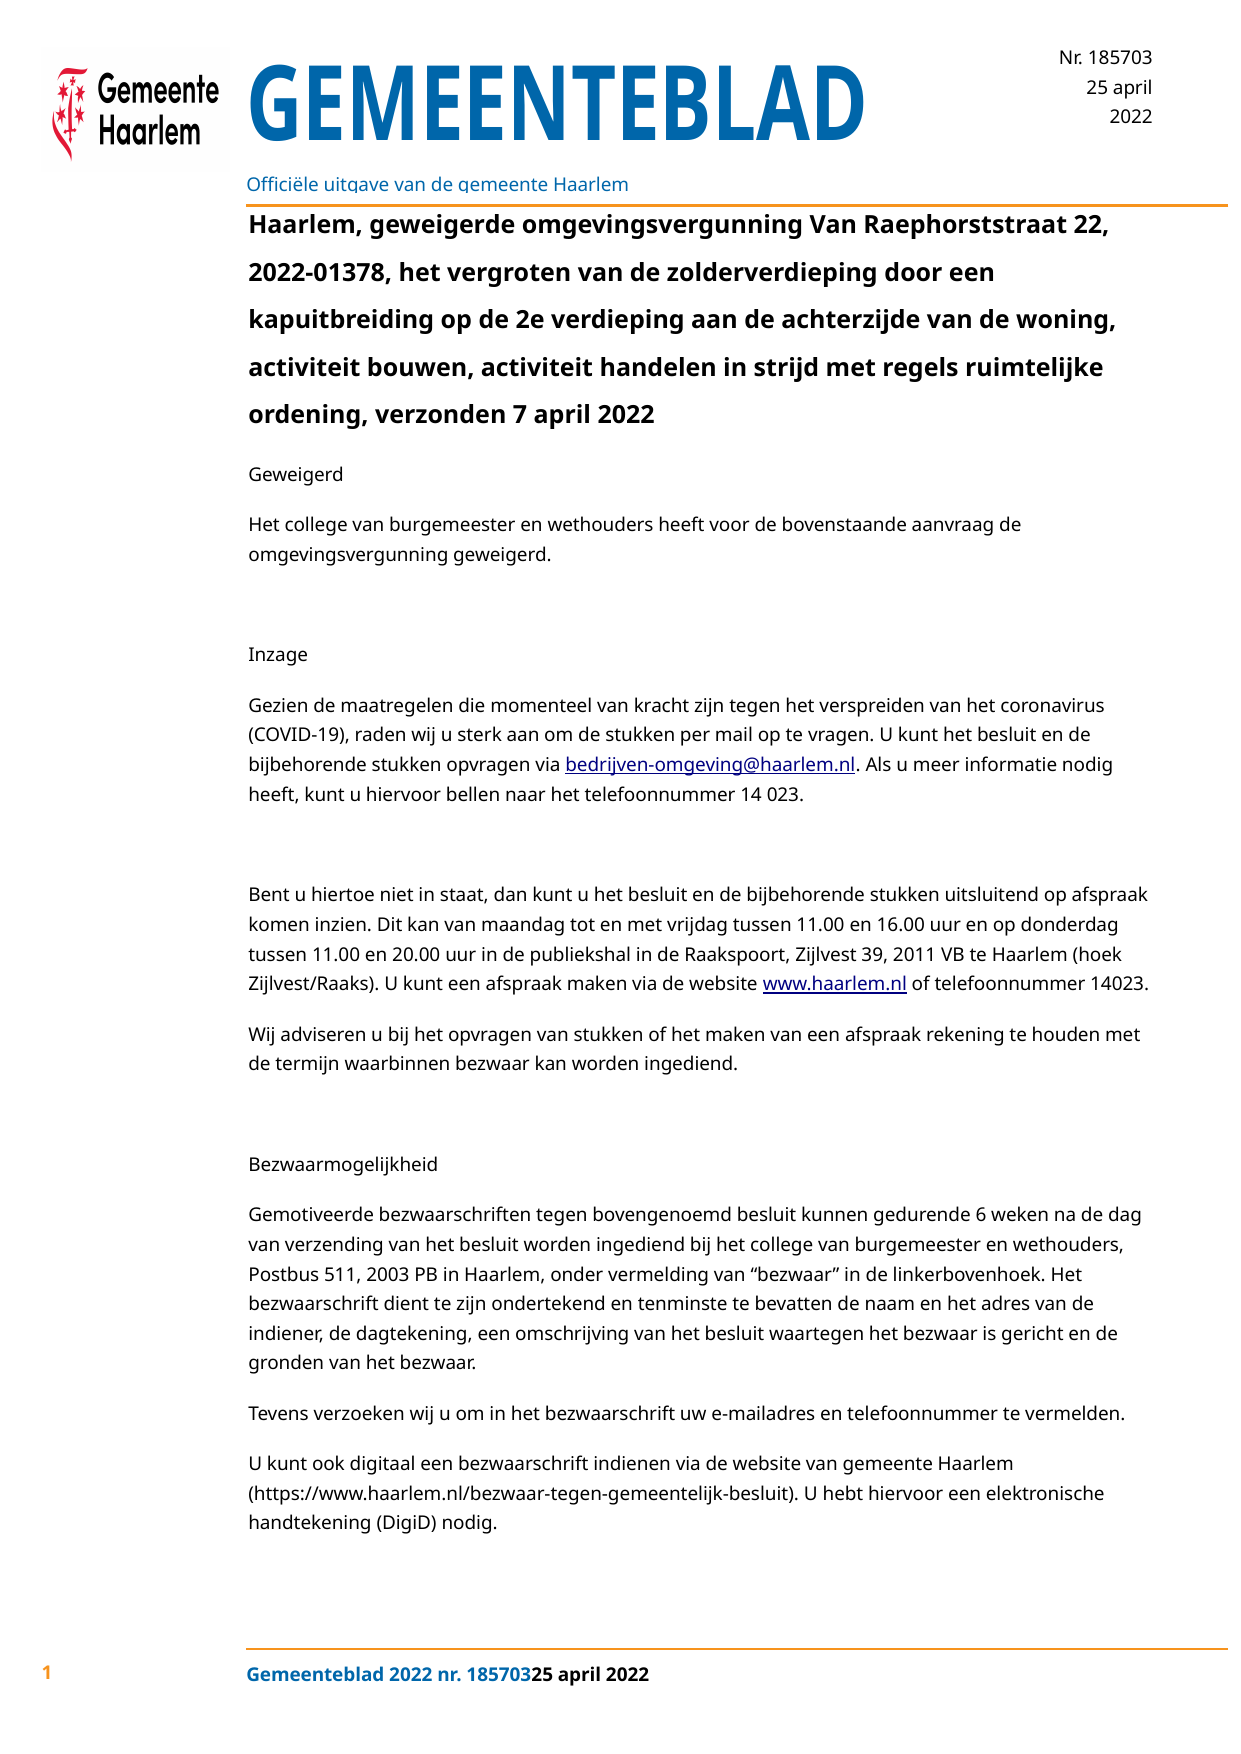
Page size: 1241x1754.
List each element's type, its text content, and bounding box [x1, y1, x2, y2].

text Haarlem, geweigerde omgevingsvergunning Van Raephorststraat 22, 2022-01378, het vergroten van de zolderverdieping door een kapuitbreiding op de 2e verdieping aan de achterzijde van de woning, activiteit bouwen, activiteit handelen in strijd met regels ruimtelijke ordening, verzonden 7 april 2022 [248, 207, 1152, 431]
text Wij adviseren u bij het opvragen van stukken of het maken van een afspraak rekening te houden met de termijn waarbinnen bezwaar kan worden ingediend. [248, 1021, 1152, 1076]
text Tevens verzoeken wij u om in het bezwaarschrift uw e-mailadres en telefoonnummer te vermelden. [248, 1400, 1152, 1426]
text Bent u hiertoe niet in staat, dan kunt u het besluit en de bijbehorende stukken uitsluitend op afspraak komen inzien. Dit kan van maandag tot en met vrijdag tussen 11.00 en 16.00 uur en op donderdag tussen 11.00 en 20.00 uur in de publiekshal in de Raakspoort, Zijlvest 39, 2011 VB te Haarlem (hoek Zijlvest/Raaks). U kunt een afspraak maken via de website www.haarlem.nl of telefoonnummer 14023. [248, 882, 1152, 996]
text Gezien de maatregelen die momenteel van kracht zijn tegen het verspreiden van het coronavirus (COVID-19), raden wij u sterk aan om de stukken per mail op te vragen. U kunt het besluit en de bijbehorende stukken opvragen via bedrijven-omgeving@haarlem.nl. Als u meer informatie nodig heeft, kunt u hiervoor bellen naar het telefoonnummer 14 023. [248, 692, 1152, 806]
text Inzage [248, 642, 1152, 667]
text Gemotiveerde bezwaarschriften tegen bovengenoemd besluit kunnen gedurende 6 weken na de dag van verzending van het besluit worden ingediend bij het college van burgemeester en wethouders, Postbus 511, 2003 PB in Haarlem, onder vermelding van “bezwaar” in de linkerbovenhoek. Het bezwaarschrift dient te zijn ondertekend en tenminste te bevatten de naam en het adres van de indiener, de dagtekening, een omschrijving van het besluit waartegen het bezwaar is gericht en de gronden van het bezwaar. [248, 1202, 1152, 1375]
text U kunt ook digitaal een bezwaarschrift indienen via de website van gemeente Haarlem (https://www.haarlem.nl/bezwaar-tegen-gemeentelijk-besluit). U hebt hiervoor een elektronische handtekening (DigiD) nodig. [248, 1450, 1152, 1535]
text Het college van burgemeester en wethouders heeft voor de bovenstaande aanvraag de omgevingsvergunning geweigerd. [248, 511, 1152, 566]
picture [41, 47, 231, 172]
text Bezwaarmogelijkheid [248, 1151, 1152, 1177]
text Geweigerd [248, 461, 1152, 486]
